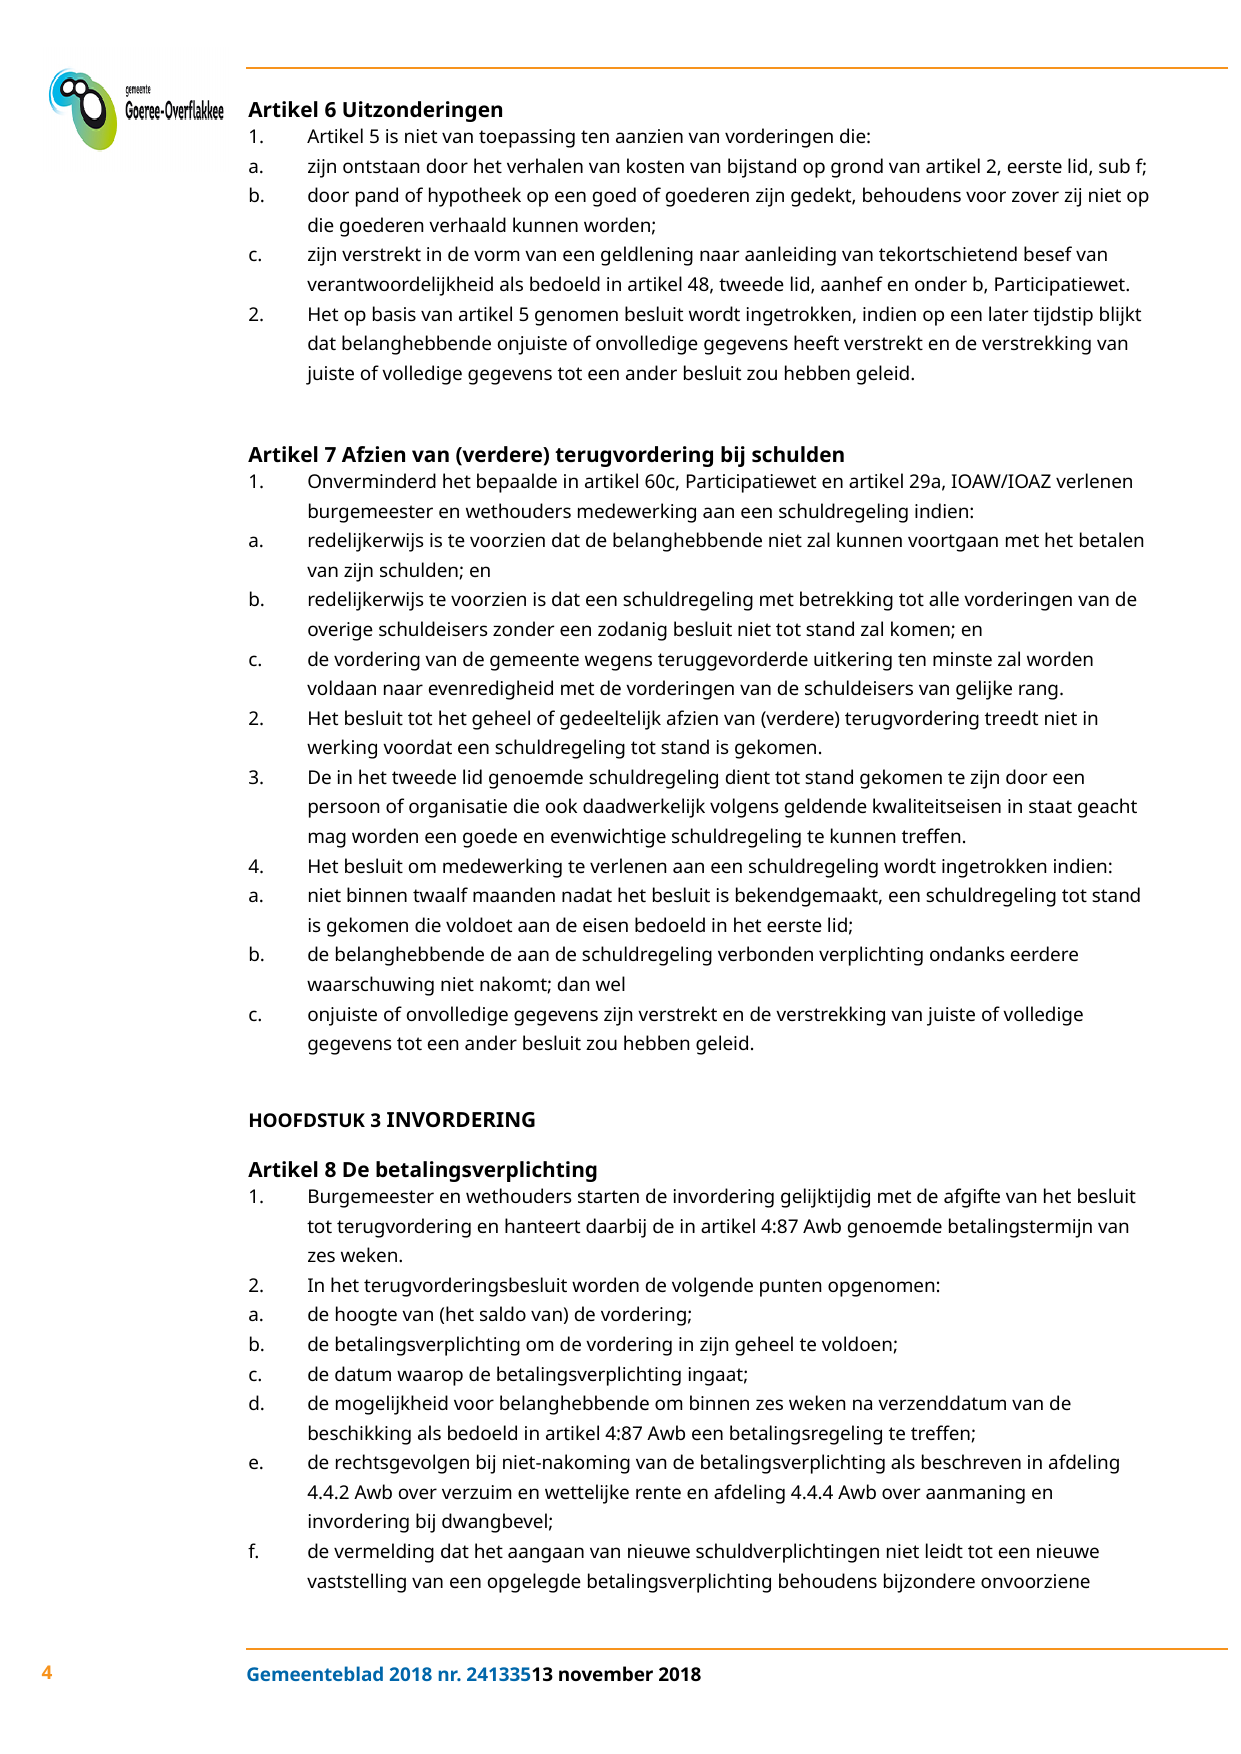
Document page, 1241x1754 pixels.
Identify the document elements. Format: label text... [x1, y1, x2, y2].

list de belanghebbende de aan de schuldregeling verbonden verplichting ondanks eerdere waarschuwing niet nakomt; dan wel [248, 942, 1152, 997]
list In het terugvorderingsbesluit worden de volgende punten opgenomen: [248, 1272, 1152, 1298]
text Artikel 8 De betalingsverplichting [248, 1155, 1152, 1183]
text Artikel 7 Afzien van (verdere) terugvordering bij schulden [248, 440, 1152, 468]
list redelijkerwijs te voorzien is dat een schuldregeling met betrekking tot alle vorderingen van de overige schuldeisers zonder een zodanig besluit niet tot stand zal komen; en [248, 587, 1152, 642]
list door pand of hypotheek op een goed of goederen zijn gedekt, behoudens voor zover zij niet op die goederen verhaald kunnen worden; [248, 182, 1152, 238]
list Burgemeester en wethouders starten de invordering gelijktijdig met de afgifte van het besluit tot terugvordering en hanteert daarbij de in artikel 4:87 Awb genoemde betalingstermijn van zes weken. [248, 1183, 1152, 1268]
list de datum waarop de betalingsverplichting ingaat; [248, 1361, 1152, 1387]
list onjuiste of onvolledige gegevens zijn verstrekt en de verstrekking van juiste of volledige gegevens tot een ander besluit zou hebben geleid. [248, 1001, 1152, 1056]
list de vordering van de gemeente wegens teruggevorderde uitkering ten minste zal worden voldaan naar evenredigheid met de vorderingen van de schuldeisers van gelijke rang. [248, 646, 1152, 701]
list de rechtsgevolgen bij niet-nakoming van de betalingsverplichting als beschreven in afdeling 4.4.2 Awb over verzuim en wettelijke rente en afdeling 4.4.4 Awb over aanmaning en invordering bij dwangbevel; [248, 1449, 1152, 1534]
picture [41, 47, 231, 172]
list zijn ontstaan door het verhalen van kosten van bijstand op grond van artikel 2, eerste lid, sub f; [248, 153, 1152, 178]
list redelijkerwijs is te voorzien dat de belanghebbende niet zal kunnen voortgaan met het betalen van zijn schulden; en [248, 527, 1152, 583]
list De in het tweede lid genoemde schuldregeling dient tot stand gekomen te zijn door een persoon of organisatie die ook daadwerkelijk volgens geldende kwaliteitseisen in staat geacht mag worden een goede en evenwichtige schuldregeling te kunnen treffen. [248, 764, 1152, 849]
list Het besluit tot het geheel of gedeeltelijk afzien van (verdere) terugvordering treedt niet in werking voordat een schuldregeling tot stand is gekomen. [248, 705, 1152, 760]
text HOOFDSTUK 3 INVORDERING [248, 1106, 1152, 1134]
list de betalingsverplichting om de vordering in zijn geheel te voldoen; [248, 1331, 1152, 1357]
list Onverminderd het bepaalde in artikel 60c, Participatiewet en artikel 29a, IOAW/IOAZ verlenen burgemeester en wethouders medewerking aan een schuldregeling indien: [248, 468, 1152, 524]
list zijn verstrekt in de vorm van een geldlening naar aanleiding van tekortschietend besef van verantwoordelijkheid als bedoeld in artikel 48, tweede lid, aanhef en onder b, Participatiewet. [248, 242, 1152, 297]
text Artikel 6 Uitzonderingen [248, 95, 1152, 123]
list Artikel 5 is niet van toepassing ten aanzien van vorderingen die: [248, 123, 1152, 149]
list de hoogte van (het saldo van) de vordering; [248, 1302, 1152, 1327]
list niet binnen twaalf maanden nadat het besluit is bekendgemaakt, een schuldregeling tot stand is gekomen die voldoet aan de eisen bedoeld in het eerste lid; [248, 882, 1152, 938]
list Het besluit om medewerking te verlenen aan een schuldregeling wordt ingetrokken indien: [248, 853, 1152, 879]
list Het op basis van artikel 5 genomen besluit wordt ingetrokken, indien op een later tijdstip blijkt dat belanghebbende onjuiste of onvolledige gegevens heeft verstrekt en de verstrekking van juiste of volledige gegevens tot een ander besluit zou hebben geleid. [248, 301, 1152, 386]
list de vermelding dat het aangaan van nieuwe schuldverplichtingen niet leidt tot een nieuwe vaststelling van een opgelegde betalingsverplichting behoudens bijzondere onvoorziene [248, 1538, 1152, 1594]
list de mogelijkheid voor belanghebbende om binnen zes weken na verzenddatum van de beschikking als bedoeld in artikel 4:87 Awb een betalingsregeling te treffen; [248, 1390, 1152, 1446]
